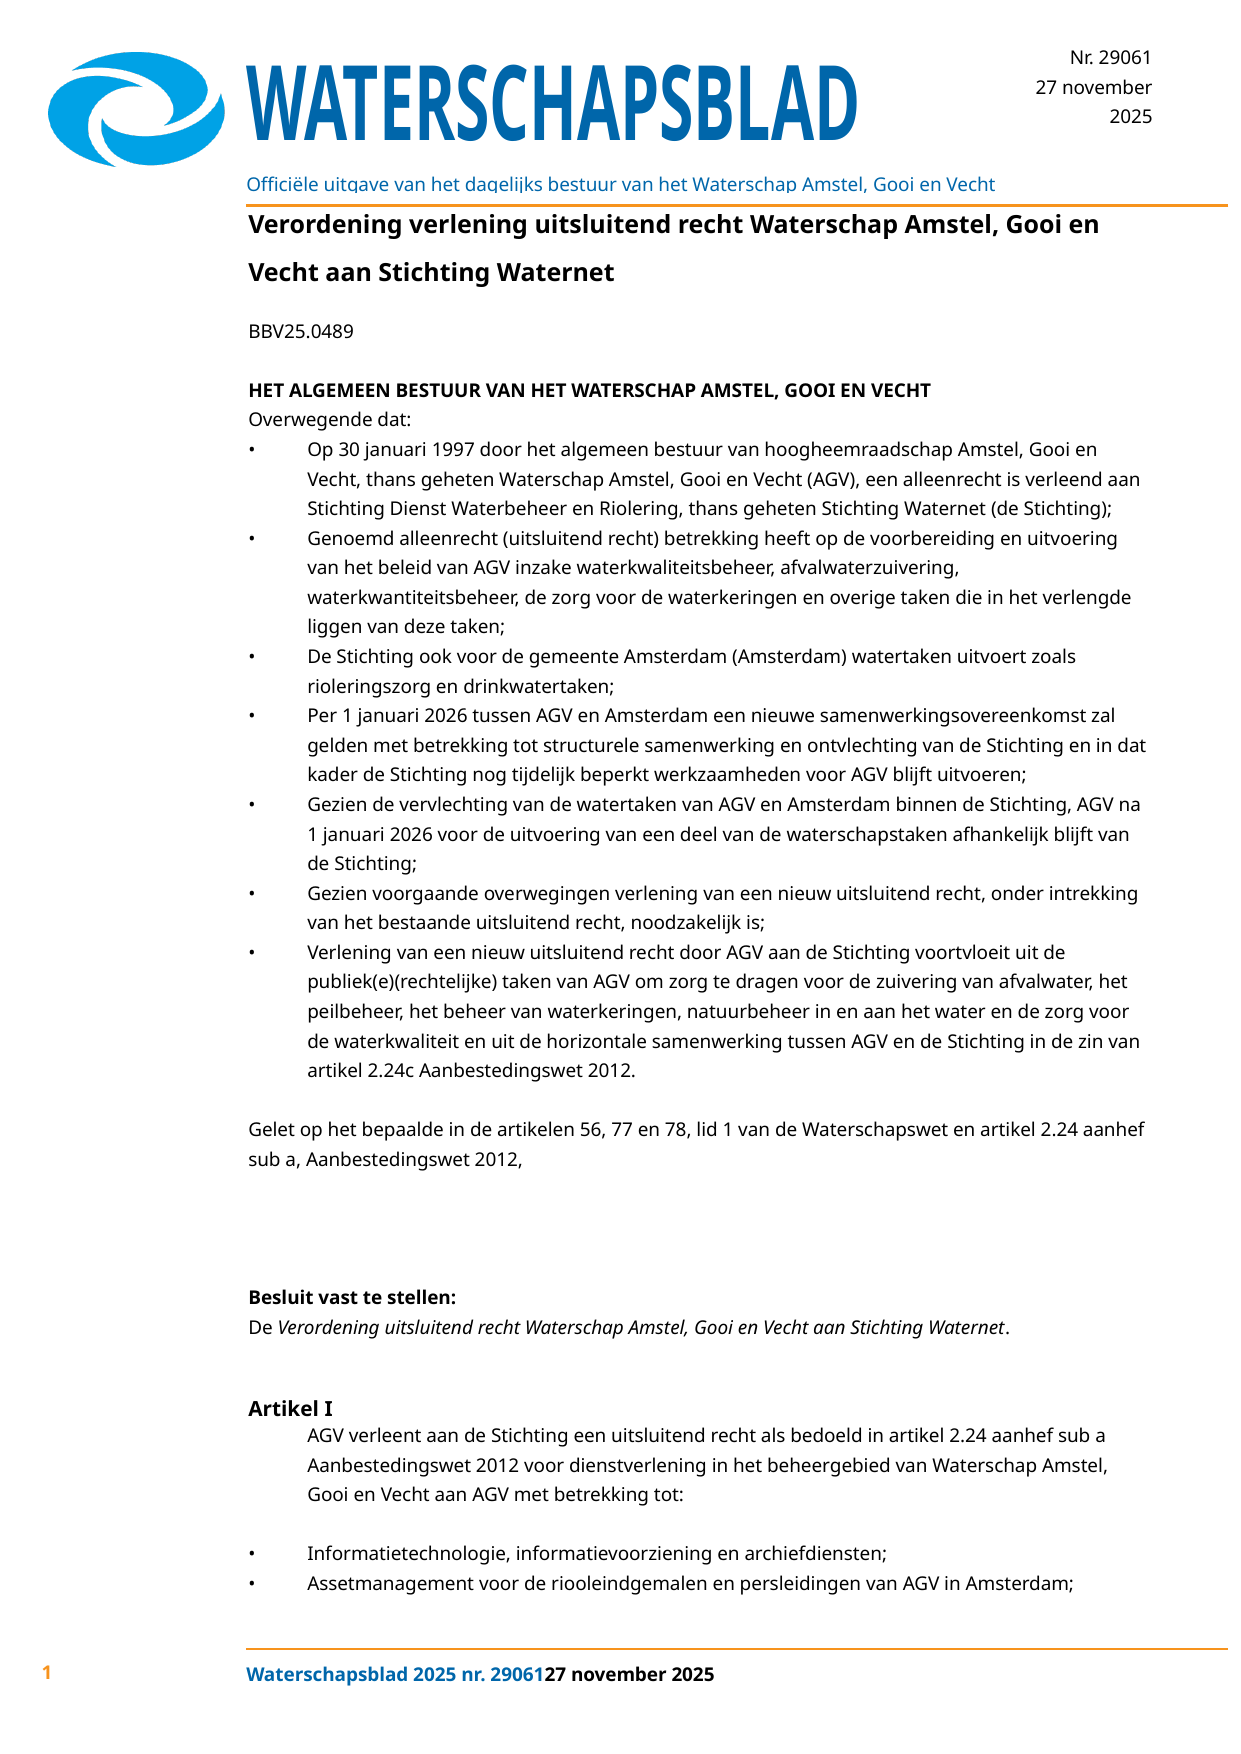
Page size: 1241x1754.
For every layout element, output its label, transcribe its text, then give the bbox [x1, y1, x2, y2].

text Overwegende dat: [248, 407, 1152, 432]
list Genoemd alleenrecht (uitsluitend recht) betrekking heeft op de voorbereiding en uitvoering van het beleid van AGV inzake waterkwaliteitsbeheer, afvalwaterzuivering, waterkwantiteitsbeheer, de zorg voor de waterkeringen en overige taken die in het verlengde liggen van deze taken; [248, 525, 1152, 639]
list Assetmanagement voor de riooleindgemalen en persleidingen van AGV in Amsterdam; [248, 1570, 1152, 1596]
text BBV25.0489 [248, 318, 1152, 344]
list Gezien de vervlechting van de watertaken van AGV en Amsterdam binnen de Stichting, AGV na 1 januari 2026 voor de uitvoering van een deel van de waterschapstaken afhankelijk blijft van de Stichting; [248, 791, 1152, 876]
picture [41, 47, 231, 172]
list Verlening van een nieuw uitsluitend recht door AGV aan de Stichting voortvloeit uit de publiek(e)(rechtelijke) taken van AGV om zorg te dragen voor de zuivering van afvalwater, het peilbeheer, het beheer van waterkeringen, natuurbeheer in en aan het water en de zorg voor de waterkwaliteit en uit de horizontale samenwerking tussen AGV en de Stichting in de zin van artikel 2.24c Aanbestedingswet 2012. [248, 939, 1152, 1083]
list Per 1 januari 2026 tussen AGV en Amsterdam een nieuwe samenwerkingsovereenkomst zal gelden met betrekking tot structurele samenwerking en ontvlechting van de Stichting en in dat kader de Stichting nog tijdelijk beperkt werkzaamheden voor AGV blijft uitvoeren; [248, 702, 1152, 787]
text Besluit vast te stellen: [248, 1284, 1152, 1310]
text De Verordening uitsluitend recht Waterschap Amstel, Gooi en Vecht aan Stichting Waternet. [248, 1314, 1152, 1339]
text Gelet op het bepaalde in de artikelen 56, 77 en 78, lid 1 van de Waterschapswet en artikel 2.24 aanhef sub a, Aanbestedingswet 2012, [248, 1117, 1152, 1172]
list AGV verleent aan de Stichting een uitsluitend recht als bedoeld in artikel 2.24 aanhef sub a Aanbestedingswet 2012 voor dienstverlening in het beheergebied van Waterschap Amstel, Gooi en Vecht aan AGV met betrekking tot: [248, 1422, 1152, 1507]
list Gezien voorgaande overwegingen verlening van een nieuw uitsluitend recht, onder intrekking van het bestaande uitsluitend recht, noodzakelijk is; [248, 880, 1152, 935]
text Verordening verlening uitsluitend recht Waterschap Amstel, Gooi en Vecht aan Stichting Waternet [248, 207, 1152, 288]
list Informatietechnologie, informatievoorziening en archiefdiensten; [248, 1541, 1152, 1566]
text Artikel I [248, 1394, 1152, 1422]
text HET ALGEMEEN BESTUUR VAN HET WATERSCHAP AMSTEL, GOOI EN VECHT [248, 377, 1152, 403]
list De Stichting ook voor de gemeente Amsterdam (Amsterdam) watertaken uitvoert zoals rioleringszorg en drinkwatertaken; [248, 643, 1152, 699]
list Op 30 januari 1997 door het algemeen bestuur van hoogheemraadschap Amstel, Gooi en Vecht, thans geheten Waterschap Amstel, Gooi en Vecht (AGV), een alleenrecht is verleend aan Stichting Dienst Waterbeheer en Riolering, thans geheten Stichting Waternet (de Stichting); [248, 436, 1152, 521]
